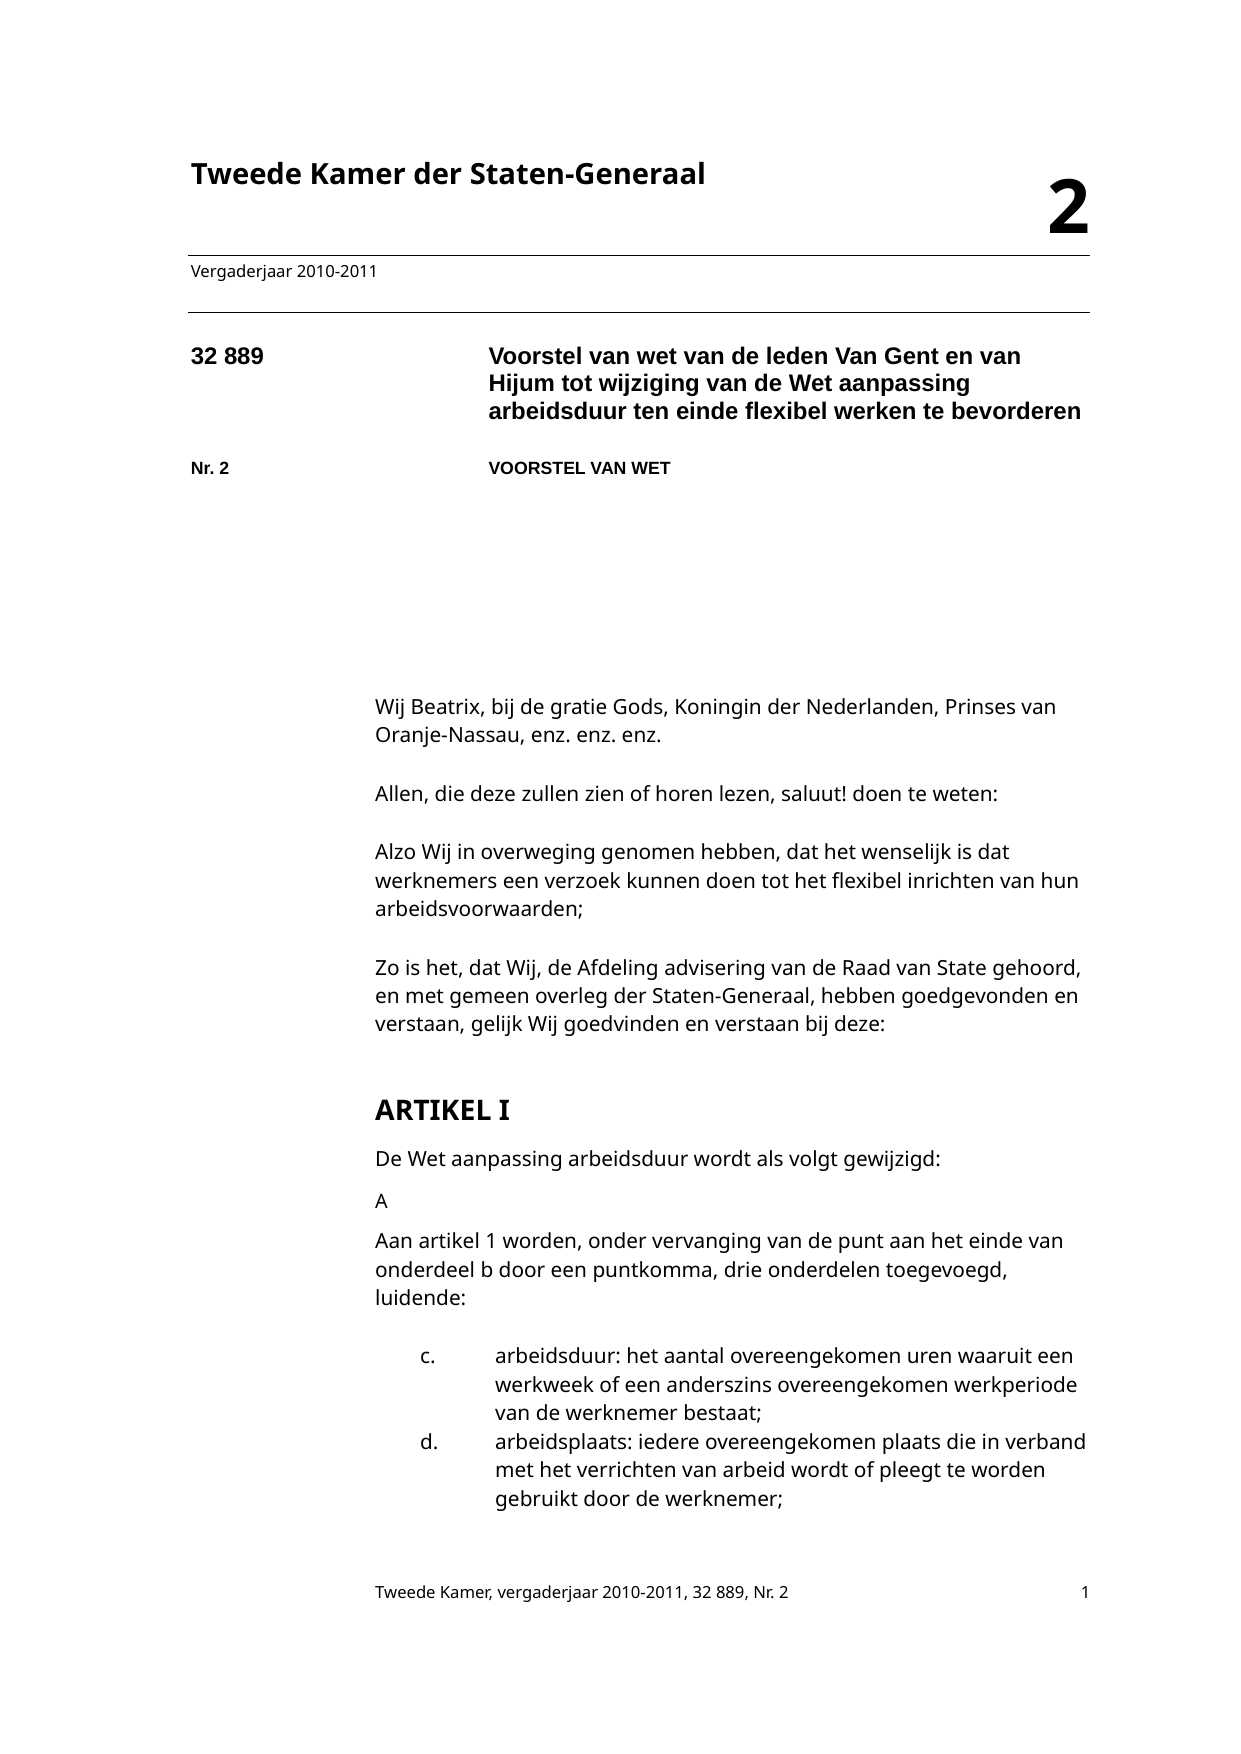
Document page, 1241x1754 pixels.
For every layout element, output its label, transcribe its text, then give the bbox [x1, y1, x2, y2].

table_cell Nr. 2 [188, 455, 485, 573]
table_cell VOORSTEL VAN WET [485, 455, 1090, 573]
table_cell Vergaderjaar 2010-2011 [188, 256, 485, 312]
text Aan artikel 1 worden, onder vervanging van de punt aan het einde van onderdeel b door een puntkomma, drie onderdelen toegevoegd, luidende: [375, 1226, 1090, 1312]
subtitle ARTIKEL I [375, 1091, 1090, 1129]
text A [375, 1188, 1090, 1214]
table_header Tweede Kamer der Staten-Generaal [188, 150, 909, 255]
table_cell [485, 313, 1090, 339]
table_header 2 [910, 150, 1090, 255]
text Alzo Wij in overweging genomen hebben, dat het wenselijk is dat werknemers een verzoek kunnen doen tot het flexibel inrichten van hun arbeidsvoorwaarden; [375, 837, 1090, 923]
text Allen, die deze zullen zien of horen lezen, saluut! doen te weten: [375, 779, 1090, 807]
table_cell [188, 313, 485, 339]
table_cell [485, 256, 1090, 312]
text Zo is het, dat Wij, de Afdeling advisering van de Raad van State gehoord, en met gemeen overleg der Staten-Generaal, hebben goedgevonden en verstaan, gelijk Wij goedvinden en verstaan bij deze: [375, 953, 1090, 1038]
list arbeidsplaats: iedere overeengekomen plaats die in verband met het verrichten van arbeid wordt of pleegt te worden gebruikt door de werknemer; [420, 1427, 1090, 1512]
text Wij Beatrix, bij de gratie Gods, Koningin der Nederlanden, Prinses van Oranje-Nassau, enz. enz. enz. [375, 692, 1090, 749]
table_cell 32 889 [188, 339, 485, 454]
list arbeidsduur: het aantal overeengekomen uren waaruit een werkweek of een anderszins overeengekomen werkperiode van de werknemer bestaat; [420, 1342, 1090, 1427]
table_cell Voorstel van wet van de leden Van Gent en van Hijum tot wijziging van de Wet aanpassing arbeidsduur ten einde flexibel werken te bevorderen [485, 339, 1090, 454]
text De Wet aanpassing arbeidsduur wordt als volgt gewijzigd: [375, 1144, 1090, 1173]
